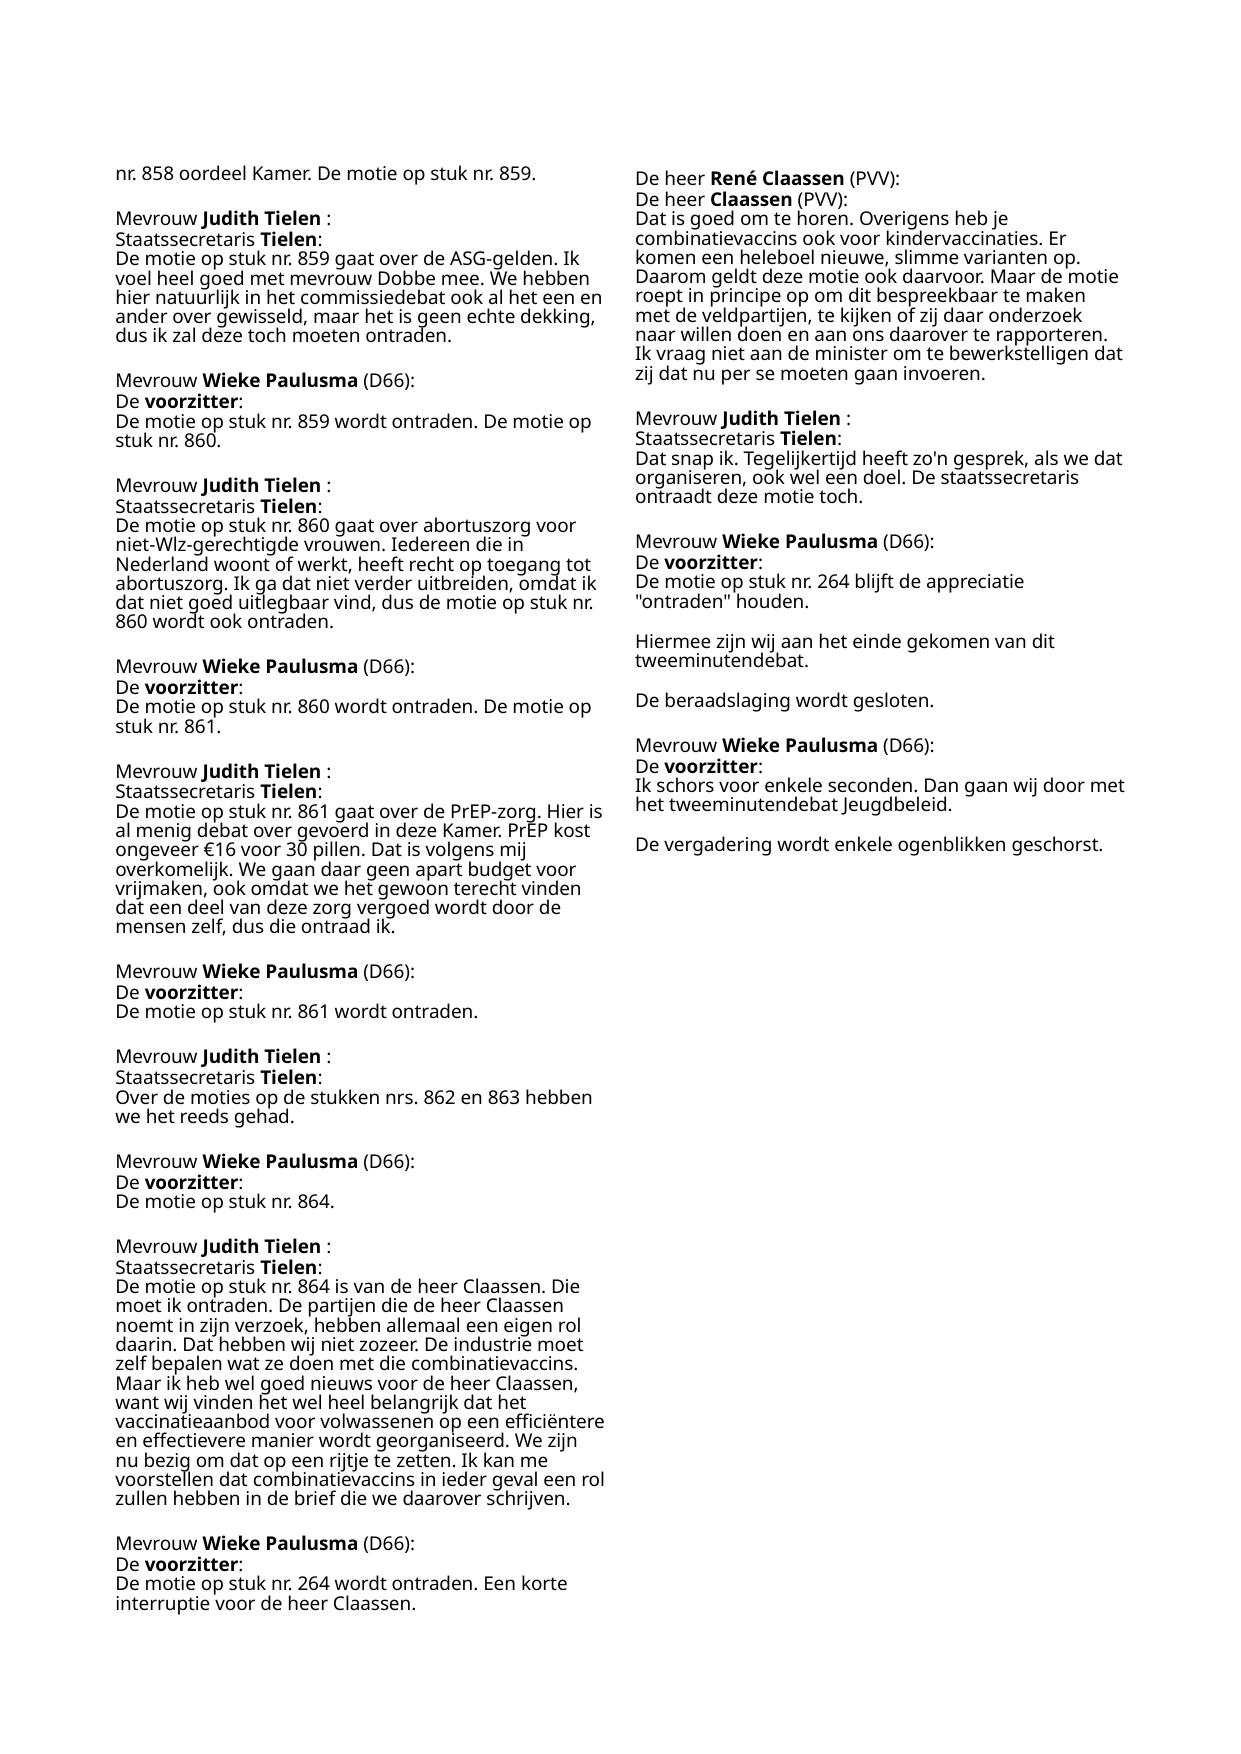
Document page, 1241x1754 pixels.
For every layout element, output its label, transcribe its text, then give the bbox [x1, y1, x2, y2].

text De motie op stuk nr. 264 blijft de appreciatie "ontraden" houden. [635, 573, 1125, 612]
text De motie op stuk nr. 859 wordt ontraden. De motie op stuk nr. 860. [115, 413, 605, 451]
text De motie op stuk nr. 864 is van de heer Claassen. Die moet ik ontraden. De partijen die de heer Claassen noemt in zijn verzoek, hebben allemaal een eigen rol daarin. Dat hebben wij niet zozeer. De industrie moet zelf bepalen wat ze doen met die combinatievaccins. Maar ik heb wel goed nieuws voor de heer Claassen, want wij vinden het wel heel belangrijk dat het vaccinatieaanbod voor volwassenen op een efficiëntere en effectievere manier wordt georganiseerd. We zijn nu bezig om dat op een rijtje te zetten. Ik kan me voorstellen dat combinatievaccins in ieder geval een rol zullen hebben in de brief die we daarover schrijven. [115, 1278, 605, 1509]
text De voorzitter: [115, 393, 605, 413]
text Staatssecretaris Tielen: [115, 783, 605, 803]
text Staatssecretaris Tielen: [115, 1069, 605, 1089]
text Mevrouw Judith Tielen : [115, 1233, 605, 1259]
text De motie op stuk nr. 861 wordt ontraden. [115, 1003, 605, 1023]
text De motie op stuk nr. 860 wordt ontraden. De motie op stuk nr. 861. [115, 698, 605, 737]
text De beraadslaging wordt gesloten. [635, 692, 1125, 711]
text Mevrouw Wieke Paulusma (D66): [115, 653, 605, 679]
text Mevrouw Wieke Paulusma (D66): [115, 958, 605, 984]
text Mevrouw Judith Tielen : [115, 1044, 605, 1069]
text De voorzitter: [115, 679, 605, 698]
text De voorzitter: [115, 1556, 605, 1575]
text Mevrouw Judith Tielen : [115, 472, 605, 498]
text De vergadering wordt enkele ogenblikken geschorst. [635, 836, 1125, 856]
text Hiermee zijn wij aan het einde gekomen van dit tweeminutendebat. [635, 633, 1125, 671]
text Mevrouw Wieke Paulusma (D66): [115, 1530, 605, 1556]
text Mevrouw Wieke Paulusma (D66): [115, 1148, 605, 1174]
text Staatssecretaris Tielen: [115, 498, 605, 517]
text De voorzitter: [635, 554, 1125, 573]
text Mevrouw Judith Tielen : [115, 205, 605, 231]
text De motie op stuk nr. 861 gaat over de PrEP-zorg. Hier is al menig debat over gevoerd in deze Kamer. PrEP kost ongeveer €16 voor 30 pillen. Dat is volgens mij overkomelijk. We gaan daar geen apart budget voor vrijmaken, ook omdat we het gewoon terecht vinden dat een deel van deze zorg vergoed wordt door de mensen zelf, dus die ontraad ik. [115, 803, 605, 938]
text Ik schors voor enkele seconden. Dan gaan wij door met het tweeminutendebat Jeugdbeleid. [635, 777, 1125, 816]
text Staatssecretaris Tielen: [115, 231, 605, 250]
text De voorzitter: [115, 1174, 605, 1193]
text Dat is goed om te horen. Overigens heb je combinatievaccins ook voor kindervaccinaties. Er komen een heleboel nieuwe, slimme varianten op. Daarom geldt deze motie ook daarvoor. Maar de motie roept in principe op om dit bespreekbaar te maken met de veldpartijen, te kijken of zij daar onderzoek naar willen doen en aan ons daarover te rapporteren. Ik vraag niet aan de minister om te bewerkstelligen dat zij dat nu per se moeten gaan invoeren. [635, 210, 1125, 384]
text De motie op stuk nr. 860 gaat over abortuszorg voor niet-Wlz-gerechtigde vrouwen. Iedereen die in Nederland woont of werkt, heeft recht op toegang tot abortuszorg. Ik ga dat niet verder uitbreiden, omdat ik dat niet goed uitlegbaar vind, dus de motie op stuk nr. 860 wordt ook ontraden. [115, 517, 605, 633]
text Mevrouw Judith Tielen : [115, 758, 605, 783]
text De voorzitter: [635, 758, 1125, 777]
text De voorzitter: [115, 984, 605, 1003]
text Mevrouw Wieke Paulusma (D66): [635, 732, 1125, 758]
text De heer René Claassen (PVV): [635, 165, 1125, 191]
text Staatssecretaris Tielen: [115, 1259, 605, 1278]
text De motie op stuk nr. 264 wordt ontraden. Een korte interruptie voor de heer Claassen. [115, 1575, 605, 1614]
text Mevrouw Judith Tielen : [635, 405, 1125, 430]
text De motie op stuk nr. 859 gaat over de ASG-gelden. Ik voel heel goed met mevrouw Dobbe mee. We hebben hier natuurlijk in het commissiedebat ook al het een en ander over gewisseld, maar het is geen echte dekking, dus ik zal deze toch moeten ontraden. [115, 250, 605, 347]
text Mevrouw Wieke Paulusma (D66): [115, 368, 605, 393]
text Dat snap ik. Tegelijkertijd heeft zo'n gesprek, als we dat organiseren, ook wel een doel. De staatssecretaris ontraadt deze motie toch. [635, 450, 1125, 507]
text De motie op stuk nr. 864. [115, 1193, 605, 1212]
text Over de moties op de stukken nrs. 862 en 863 hebben we het reeds gehad. [115, 1089, 605, 1127]
text De heer Claassen (PVV): [635, 191, 1125, 210]
text Staatssecretaris Tielen: [635, 430, 1125, 450]
text Mevrouw Wieke Paulusma (D66): [635, 528, 1125, 554]
text nr. 858 oordeel Kamer. De motie op stuk nr. 859. [115, 165, 605, 184]
